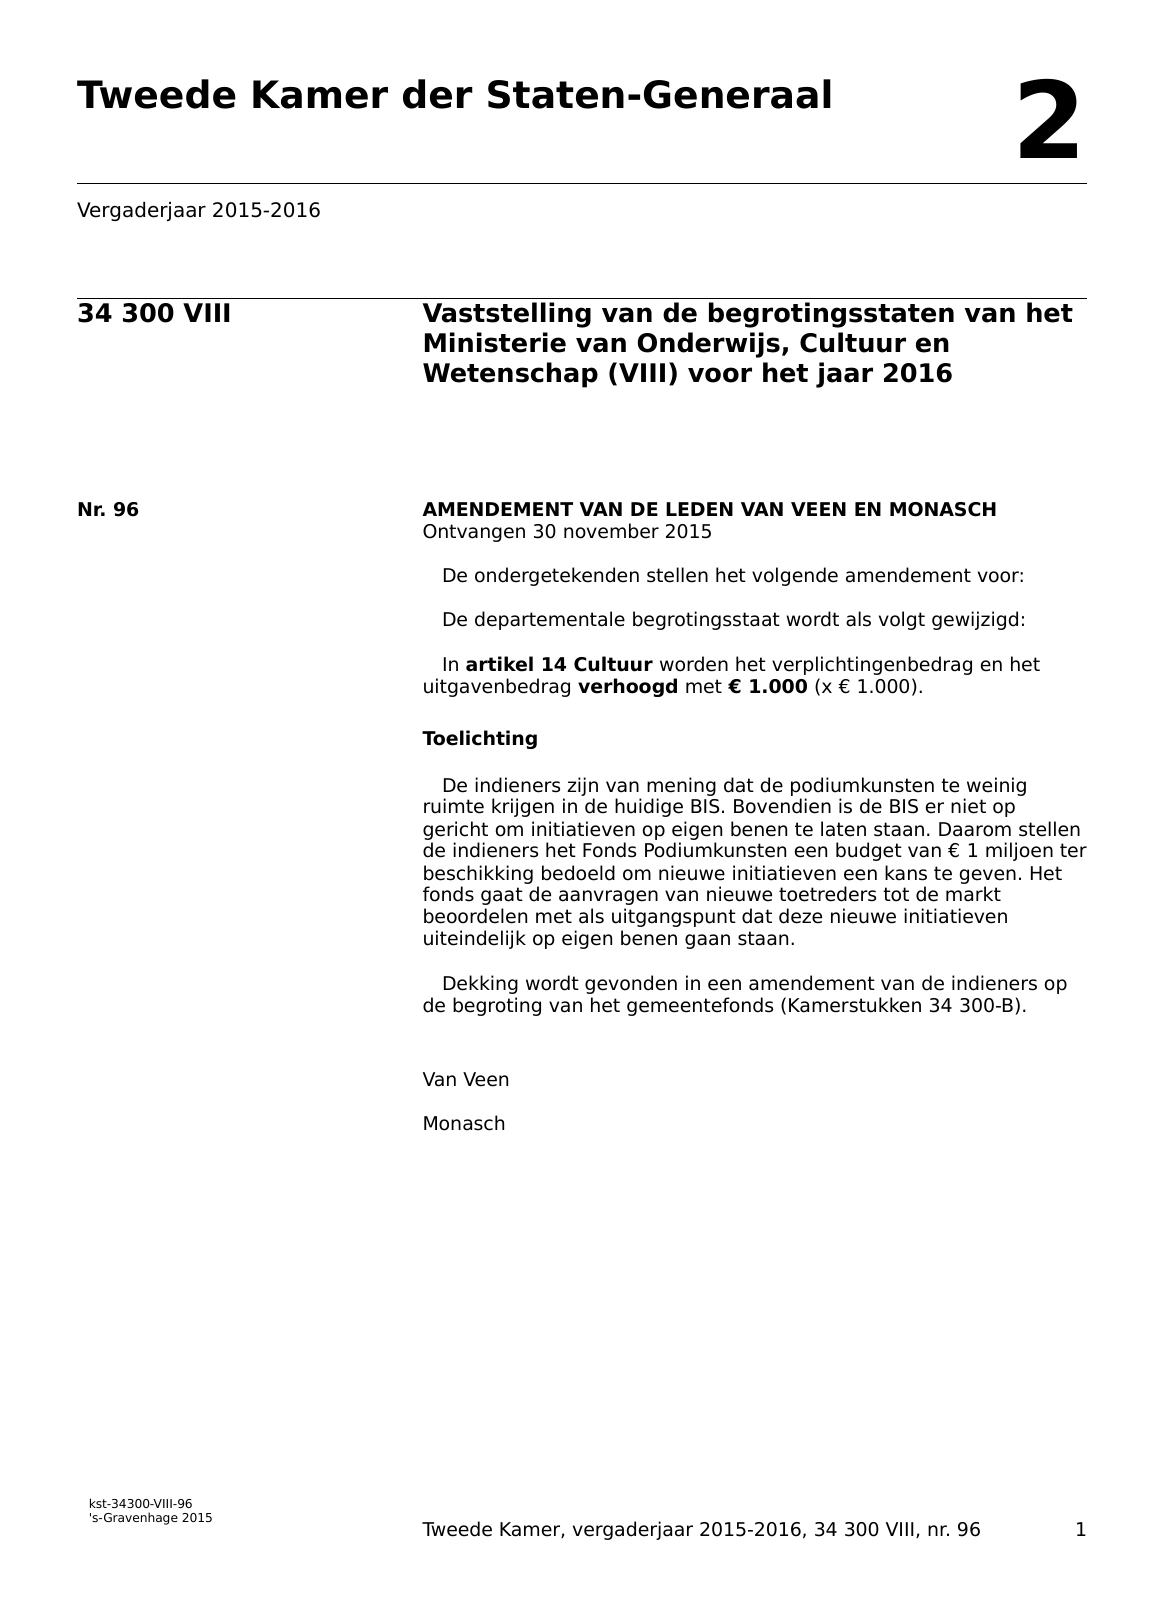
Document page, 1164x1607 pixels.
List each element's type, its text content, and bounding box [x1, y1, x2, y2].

subtitle Nr. 96 AMENDEMENT VAN DE LEDEN VAN VEEN EN MONASCH [77, 499, 1087, 521]
text Ontvangen 30 november 2015 [422, 521, 1087, 543]
table_header 2 [886, 59, 1087, 183]
subtitle Toelichting [422, 727, 1087, 749]
subtitle 34 300 VIII Vaststelling van de begrotingsstaten van het Ministerie van Onderwijs, Cultuur en Wetenschap (VIII) voor het jaar 2016 [77, 299, 1087, 388]
text De indieners zijn van mening dat de podiumkunsten te weinig ruimte krijgen in de huidige BIS. Bovendien is de BIS er niet op gericht om initiatieven op eigen benen te laten staan. Daarom stellen de indieners het Fonds Podiumkunsten een budget van € 1 miljoen ter beschikking bedoeld om nieuwe initiatieven een kans te geven. Het fonds gaat de aanvragen van nieuwe toetreders tot de markt beoordelen met als uitgangspunt dat deze nieuwe initiatieven uiteindelijk op eigen benen gaan staan. [422, 774, 1087, 950]
text De departementale begrotingsstaat wordt als volgt gewijzigd: [422, 609, 1087, 631]
text 's-Gravenhage 2015 [88, 1511, 323, 1525]
table_header Tweede Kamer der Staten-Generaal [77, 59, 886, 183]
text In artikel 14 Cultuur worden het verplichtingenbedrag en het uitgavenbedrag verhoogd met € 1.000 (x € 1.000). [422, 653, 1087, 697]
text Dekking wordt gevonden in een amendement van de indieners op de begroting van het gemeentefonds (Kamerstukken 34 300-B). [422, 972, 1087, 1016]
text kst-34300-VIII-96 [88, 1497, 323, 1511]
table_cell Vergaderjaar 2015-2016 [77, 184, 1087, 298]
text De ondergetekenden stellen het volgende amendement voor: [422, 565, 1087, 587]
text Van Veen Monasch [422, 1046, 1087, 1134]
